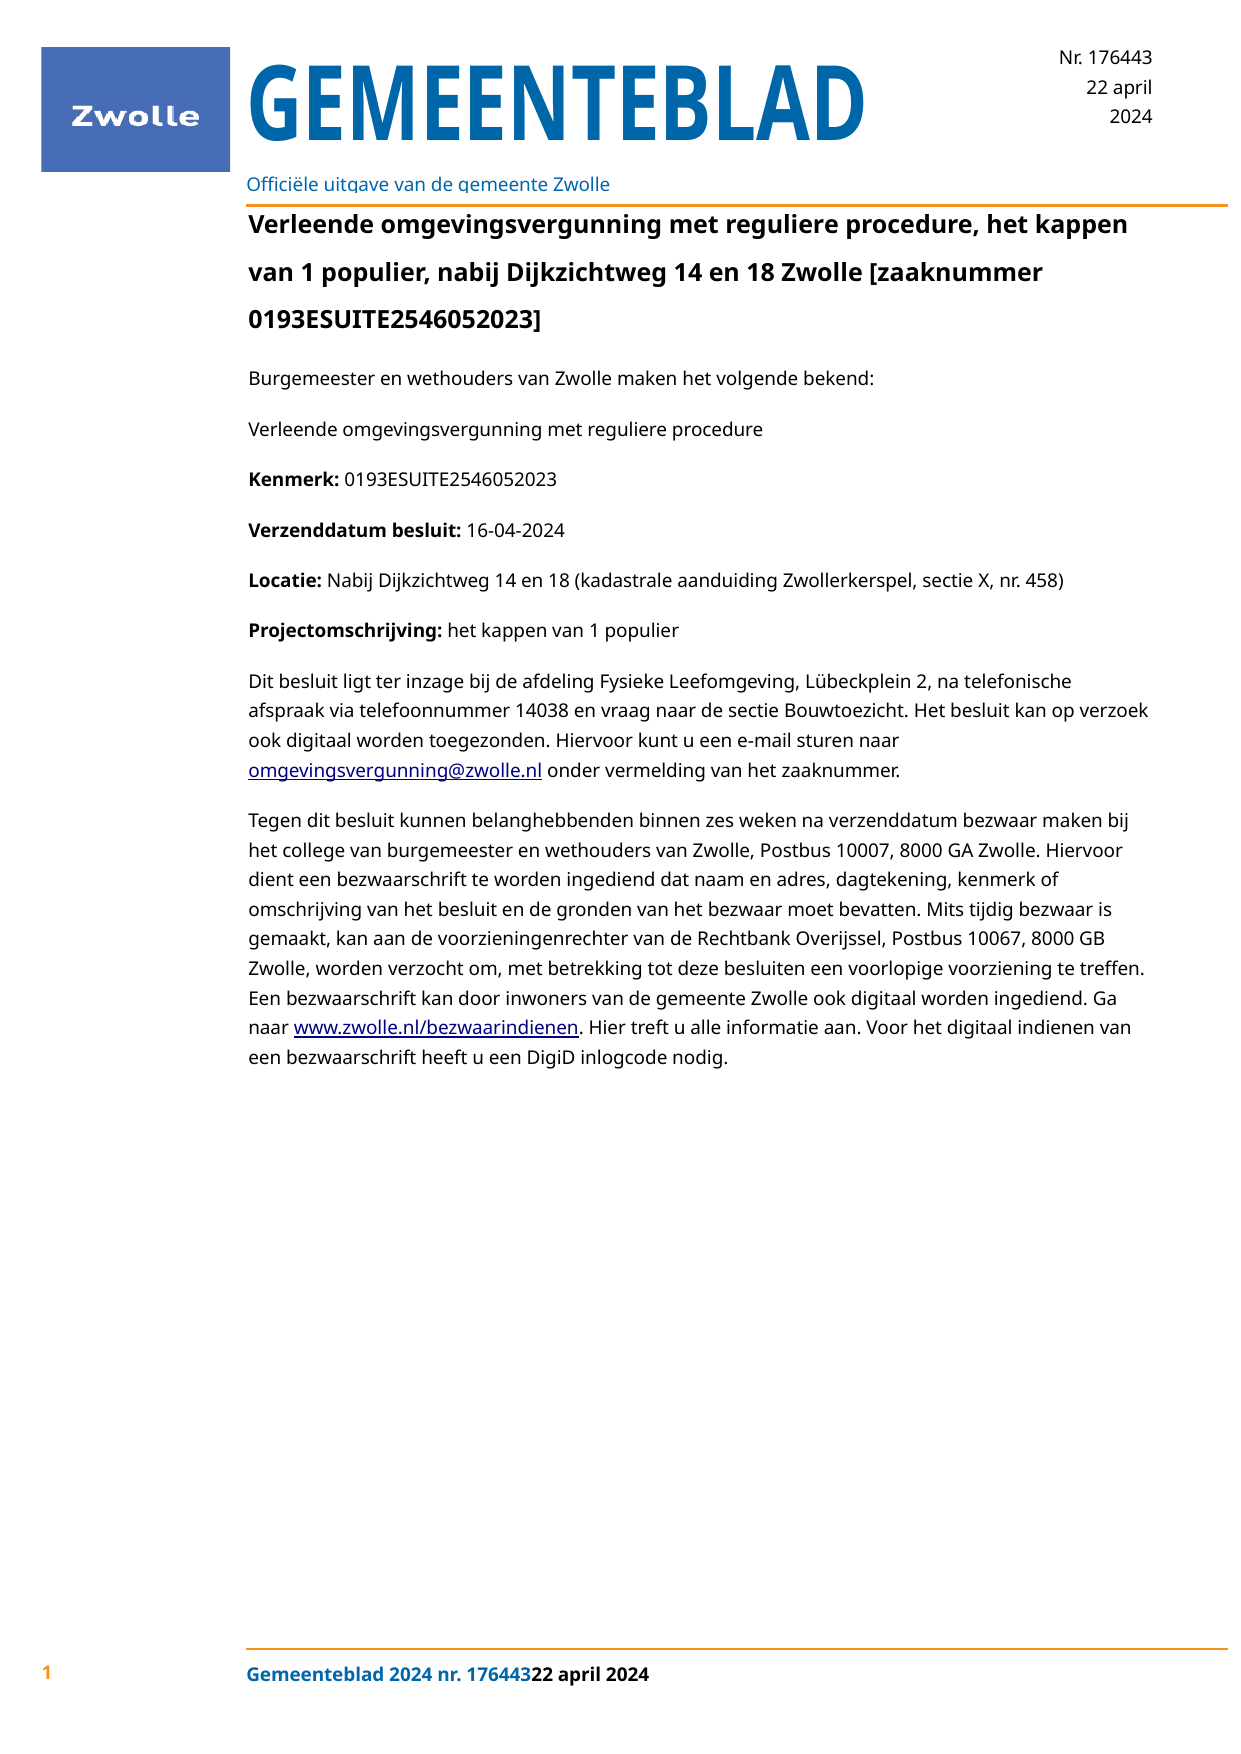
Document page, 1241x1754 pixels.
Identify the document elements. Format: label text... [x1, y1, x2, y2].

text Verleende omgevingsvergunning met reguliere procedure [248, 416, 1152, 442]
text Projectomschrijving: het kappen van 1 populier [248, 618, 1152, 643]
text Verleende omgevingsvergunning met reguliere procedure, het kappen van 1 populier, nabij Dijkzichtweg 14 en 18 Zwolle [zaaknummer 0193ESUITE2546052023] [248, 207, 1152, 336]
text Verzenddatum besluit: 16-04-2024 [248, 517, 1152, 542]
text Locatie: Nabij Dijkzichtweg 14 en 18 (kadastrale aanduiding Zwollerkerspel, sectie X, nr. 458) [248, 567, 1152, 593]
text Kenmerk: 0193ESUITE2546052023 [248, 466, 1152, 492]
text Dit besluit ligt ter inzage bij de afdeling Fysieke Leefomgeving, Lübeckplein 2, na telefonische afspraak via telefoonnummer 14038 en vraag naar de sectie Bouwtoezicht. Het besluit kan op verzoek ook digitaal worden toegezonden. Hiervoor kunt u een e-mail sturen naar omgevingsvergunning@zwolle.nl onder vermelding van het zaaknummer. [248, 668, 1152, 782]
text Burgemeester en wethouders van Zwolle maken het volgende bekend: [248, 366, 1152, 391]
picture [41, 47, 231, 172]
text Tegen dit besluit kunnen belanghebbenden binnen zes weken na verzenddatum bezwaar maken bij het college van burgemeester en wethouders van Zwolle, Postbus 10007, 8000 GA Zwolle. Hiervoor dient een bezwaarschrift te worden ingediend dat naam en adres, dagtekening, kenmerk of omschrijving van het besluit en de gronden van het bezwaar moet bevatten. Mits tijdig bezwaar is gemaakt, kan aan de voorzieningenrechter van de Rechtbank Overijssel, Postbus 10067, 8000 GB Zwolle, worden verzocht om, met betrekking tot deze besluiten een voorlopige voorziening te treffen. Een bezwaarschrift kan door inwoners van de gemeente Zwolle ook digitaal worden ingediend. Ga naar www.zwolle.nl/bezwaarindienen. Hier treft u alle informatie aan. Voor het digitaal indienen van een bezwaarschrift heeft u een DigiD inlogcode nodig. [248, 807, 1152, 1069]
